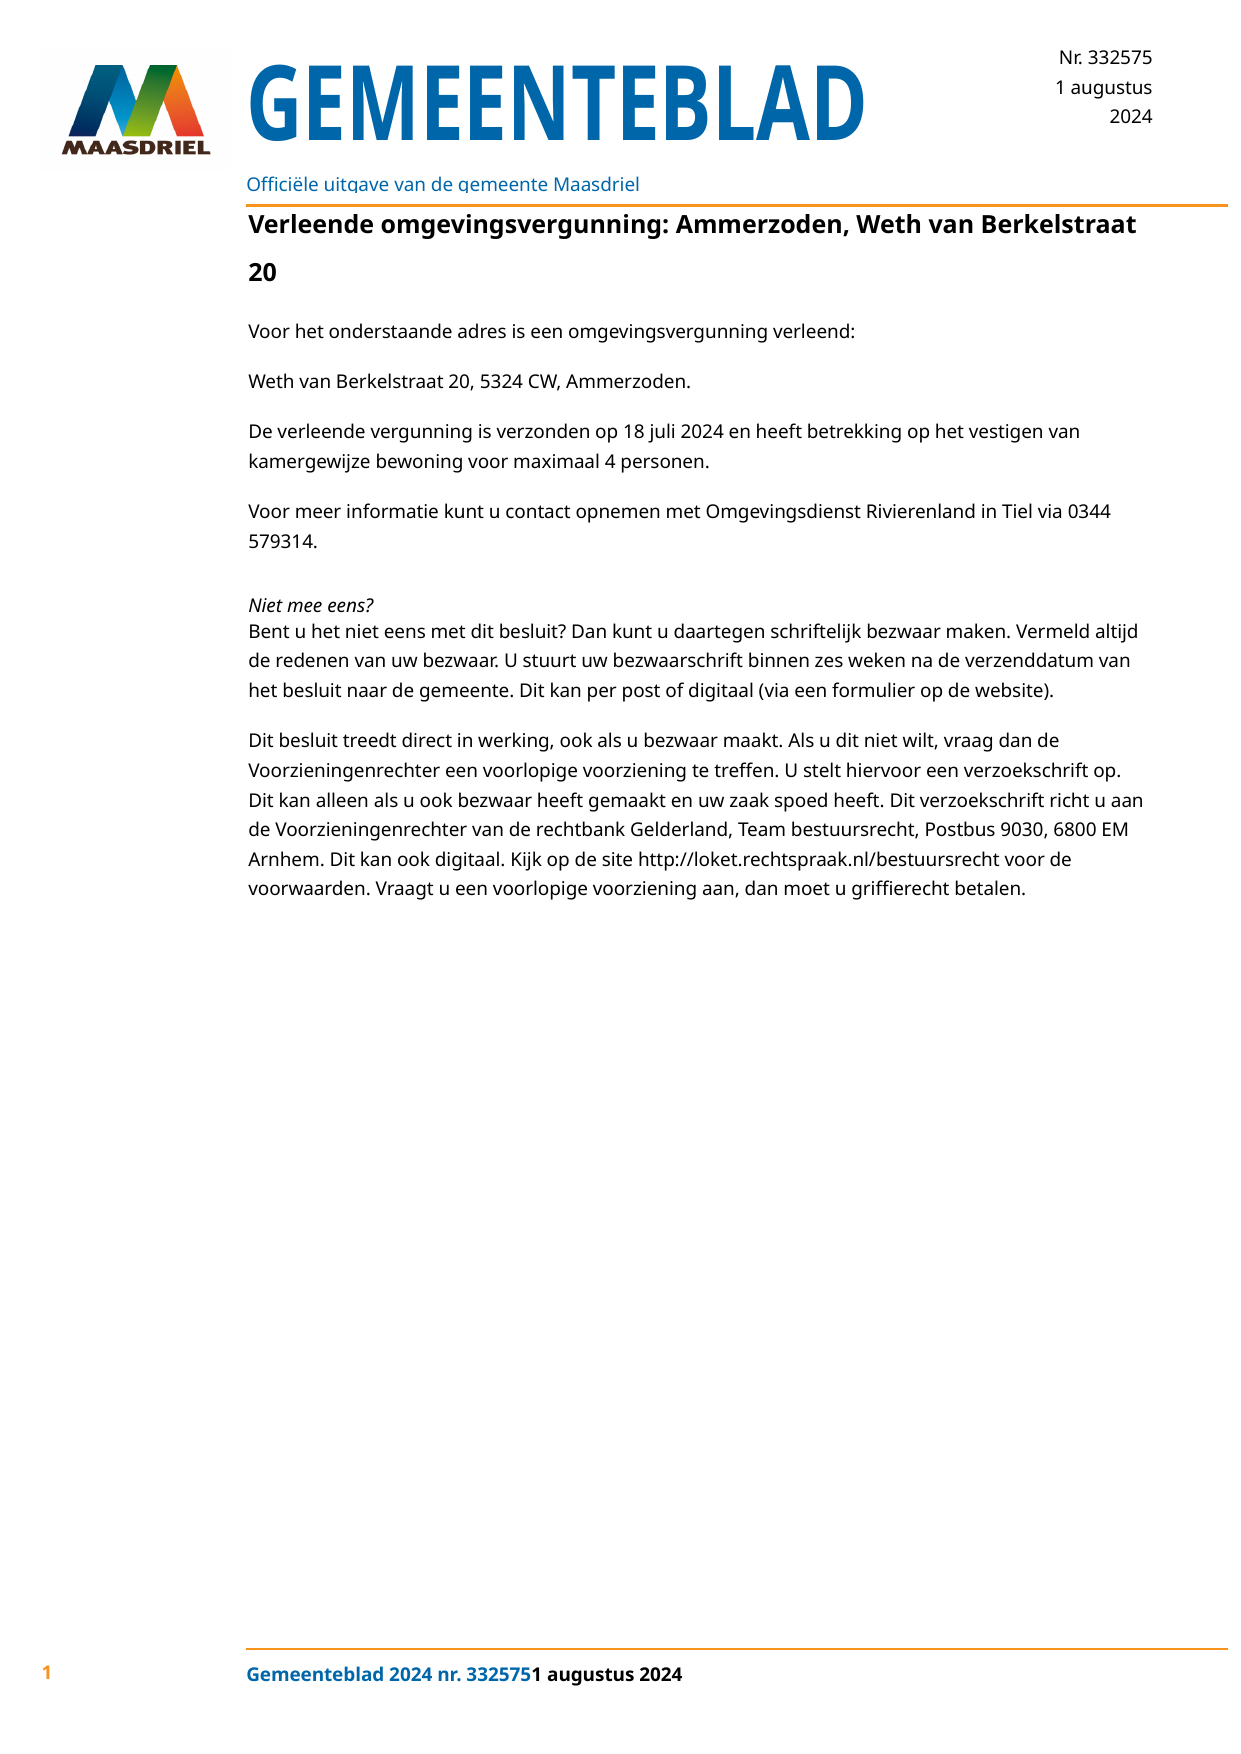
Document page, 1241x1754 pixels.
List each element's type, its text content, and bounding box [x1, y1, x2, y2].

text Voor meer informatie kunt u contact opnemen met Omgevingsdienst Rivierenland in Tiel via 0344 579314. [248, 499, 1152, 554]
text Bent u het niet eens met dit besluit? Dan kunt u daartegen schriftelijk bezwaar maken. Vermeld altijd de redenen van uw bezwaar. U stuurt uw bezwaarschrift binnen zes weken na de verzenddatum van het besluit naar de gemeente. Dit kan per post of digitaal (via een formulier op de website). [248, 618, 1152, 703]
text De verleende vergunning is verzonden op 18 juli 2024 en heeft betrekking op het vestigen van kamergewijze bewoning voor maximaal 4 personen. [248, 419, 1152, 474]
text Niet mee eens? [248, 592, 1152, 618]
text Weth van Berkelstraat 20, 5324 CW, Ammerzoden. [248, 368, 1152, 394]
text Verleende omgevingsvergunning: Ammerzoden, Weth van Berkelstraat 20 [248, 207, 1152, 288]
text Voor het onderstaande adres is een omgevingsvergunning verleend: [248, 318, 1152, 344]
picture [41, 47, 231, 172]
text Dit besluit treedt direct in werking, ook als u bezwaar maakt. Als u dit niet wilt, vraag dan de Voorzieningenrechter een voorlopige voorziening te treffen. U stelt hiervoor een verzoekschrift op. Dit kan alleen als u ook bezwaar heeft gemaakt en uw zaak spoed heeft. Dit verzoekschrift richt u aan de Voorzieningenrechter van de rechtbank Gelderland, Team bestuursrecht, Postbus 9030, 6800 EM Arnhem. Dit kan ook digitaal. Kijk op de site http://loket.rechtspraak.nl/bestuursrecht voor de voorwaarden. Vraagt u een voorlopige voorziening aan, dan moet u griffierecht betalen. [248, 728, 1152, 901]
